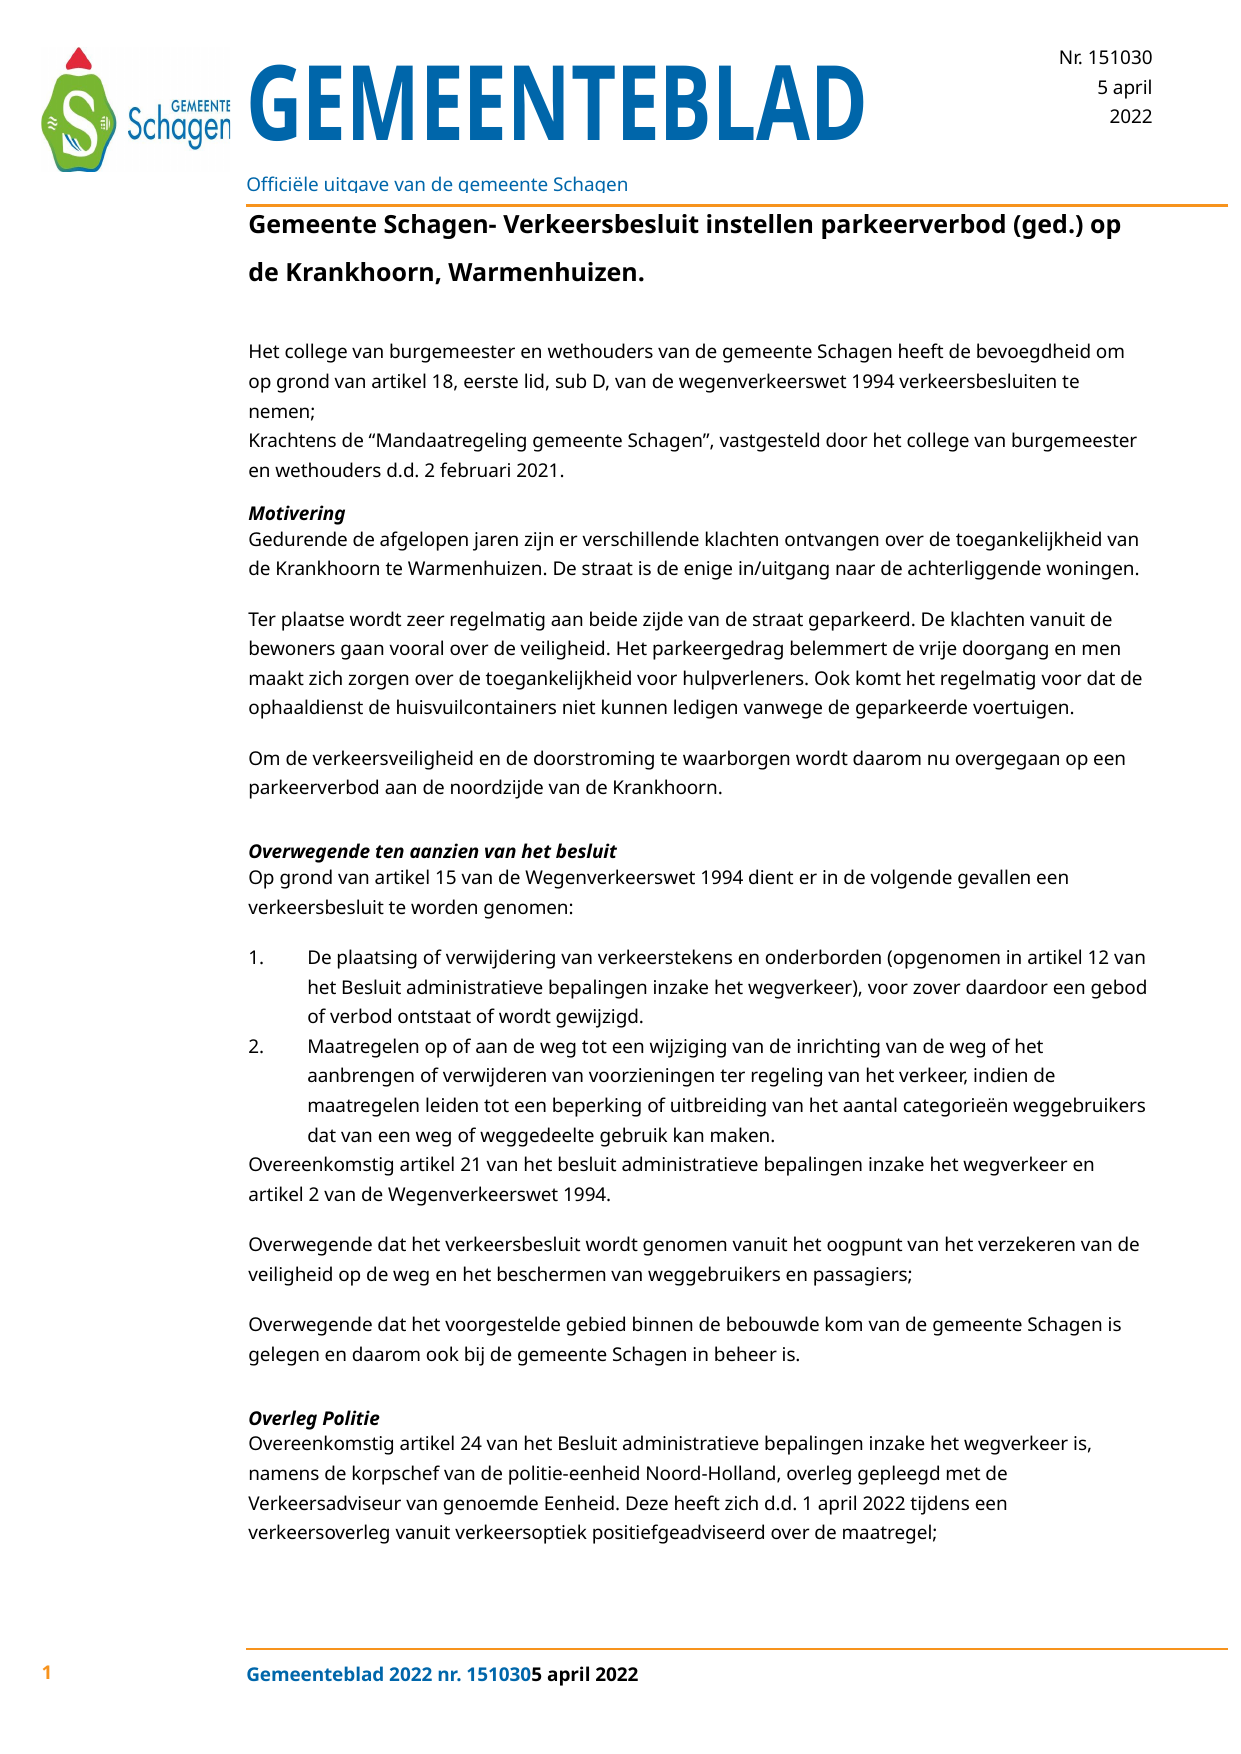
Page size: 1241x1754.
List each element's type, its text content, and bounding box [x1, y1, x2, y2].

text Ter plaatse wordt zeer regelmatig aan beide zijde van de straat geparkeerd. De klachten vanuit de bewoners gaan vooral over de veiligheid. Het parkeergedrag belemmert de vrije doorgang en men maakt zich zorgen over de toegankelijkheid voor hulpverleners. Ook komt het regelmatig voor dat de ophaaldienst de huisvuilcontainers niet kunnen ledigen vanwege de geparkeerde voertuigen. [248, 606, 1152, 720]
text Krachtens de “Mandaatregeling gemeente Schagen”, vastgesteld door het college van burgemeester en wethouders d.d. 2 februari 2021. [248, 427, 1152, 483]
text Overwegende dat het verkeersbesluit wordt genomen vanuit het oogpunt van het verzekeren van de veiligheid op de weg en het beschermen van weggebruikers en passagiers; [248, 1231, 1152, 1287]
text Om de verkeersveiligheid en de doorstroming te waarborgen wordt daarom nu overgegaan op een parkeerverbod aan de noordzijde van de Krankhoorn. [248, 745, 1152, 800]
picture [41, 47, 231, 172]
list Maatregelen op of aan de weg tot een wijziging van de inrichting van de weg of het aanbrengen of verwijderen van voorzieningen ter regeling van het verkeer, indien de maatregelen leiden tot een beperking of uitbreiding van het aantal categorieën weggebruikers dat van een weg of weggedeelte gebruik kan maken. [248, 1033, 1152, 1147]
list De plaatsing of verwijdering van verkeerstekens en onderborden (opgenomen in artikel 12 van het Besluit administratieve bepalingen inzake het wegverkeer), voor zover daardoor een gebod of verbod ontstaat of wordt gewijzigd. [248, 944, 1152, 1029]
text Overwegende dat het voorgestelde gebied binnen de bebouwde kom van de gemeente Schagen is gelegen en daarom ook bij de gemeente Schagen in beheer is. [248, 1311, 1152, 1367]
text Op grond van artikel 15 van de Wegenverkeerswet 1994 dient er in de volgende gevallen een verkeersbesluit te worden genomen: [248, 864, 1152, 919]
text Overeenkomstig artikel 21 van het besluit administratieve bepalingen inzake het wegverkeer en artikel 2 van de Wegenverkeerswet 1994. [248, 1151, 1152, 1207]
text Motivering [248, 500, 1152, 526]
text Overwegende ten aanzien van het besluit [248, 838, 1152, 864]
text Gedurende de afgelopen jaren zijn er verschillende klachten ontvangen over de toegankelijkheid van de Krankhoorn te Warmenhuizen. De straat is de enige in/uitgang naar de achterliggende woningen. [248, 526, 1152, 581]
text Overeenkomstig artikel 24 van het Besluit administratieve bepalingen inzake het wegverkeer is, namens de korpschef van de politie-eenheid Noord-Holland, overleg gepleegd met de Verkeersadviseur van genoemde Eenheid. Deze heeft zich d.d. 1 april 2022 tijdens een verkeersoverleg vanuit verkeersoptiek positiefgeadviseerd over de maatregel; [248, 1431, 1152, 1545]
text Gemeente Schagen- Verkeersbesluit instellen parkeerverbod (ged.) op de Krankhoorn, Warmenhuizen. [248, 207, 1152, 288]
text Overleg Politie [248, 1405, 1152, 1431]
text Het college van burgemeester en wethouders van de gemeente Schagen heeft de bevoegdheid om op grond van artikel 18, eerste lid, sub D, van de wegenverkeerswet 1994 verkeersbesluiten te nemen; [248, 339, 1152, 423]
